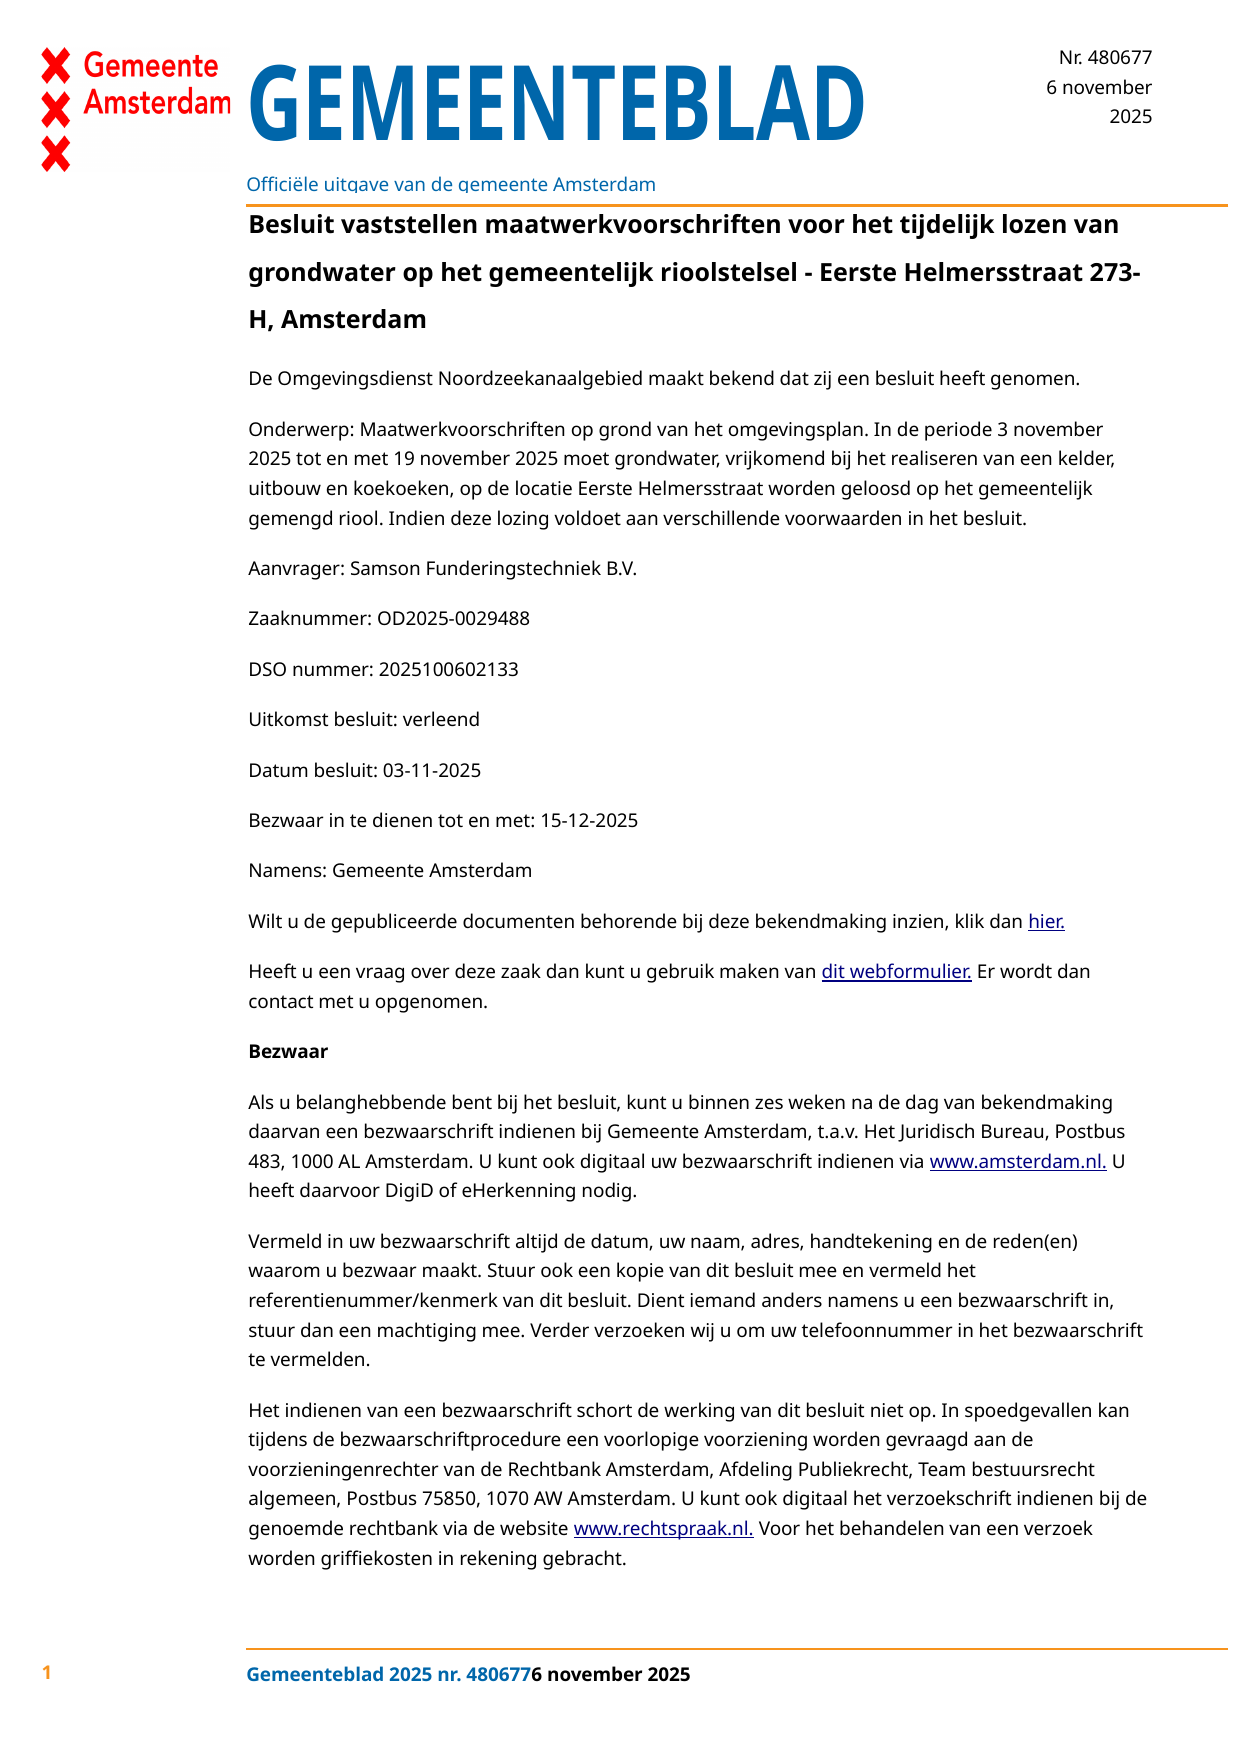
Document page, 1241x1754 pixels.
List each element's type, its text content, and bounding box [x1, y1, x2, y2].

text Heeft u een vraag over deze zaak dan kunt u gebruik maken van dit webformulier. Er wordt dan contact met u opgenomen. [248, 958, 1152, 1014]
text Als u belanghebbende bent bij het besluit, kunt u binnen zes weken na de dag van bekendmaking daarvan een bezwaarschrift indienen bij Gemeente Amsterdam, t.a.v. Het Juridisch Bureau, Postbus 483, 1000 AL Amsterdam. U kunt ook digitaal uw bezwaarschrift indienen via www.amsterdam.nl. U heeft daarvoor DigiD of eHerkenning nodig. [248, 1089, 1152, 1203]
text Bezwaar [248, 1038, 1152, 1064]
text Vermeld in uw bezwaarschrift altijd de datum, uw naam, adres, handtekening en de reden(en) waarom u bezwaar maakt. Stuur ook een kopie van dit besluit mee en vermeld het referentienummer/kenmerk van dit besluit. Dient iemand anders namens u een bezwaarschrift in, stuur dan een machtiging mee. Verder verzoeken wij u om uw telefoonnummer in het bezwaarschrift te vermelden. [248, 1228, 1152, 1372]
text Wilt u de gepubliceerde documenten behorende bij deze bekendmaking inzien, klik dan hier. [248, 908, 1152, 934]
text Het indienen van een bezwaarschrift schort de werking van dit besluit niet op. In spoedgevallen kan tijdens de bezwaarschriftprocedure een voorlopige voorziening worden gevraagd aan de voorzieningenrechter van de Rechtbank Amsterdam, Afdeling Publiekrecht, Team bestuursrecht algemeen, Postbus 75850, 1070 AW Amsterdam. U kunt ook digitaal het verzoekschrift indienen bij de genoemde rechtbank via de website www.rechtspraak.nl. Voor het behandelen van een verzoek worden griffiekosten in rekening gebracht. [248, 1397, 1152, 1570]
picture [41, 47, 231, 172]
text De Omgevingsdienst Noordzeekanaalgebied maakt bekend dat zij een besluit heeft genomen. [248, 366, 1152, 391]
text Uitkomst besluit: verleend [248, 706, 1152, 732]
text Onderwerp: Maatwerkvoorschriften op grond van het omgevingsplan. In de periode 3 november 2025 tot en met 19 november 2025 moet grondwater, vrijkomend bij het realiseren van een kelder, uitbouw en koekoeken, op de locatie Eerste Helmersstraat worden geloosd op het gemeentelijk gemengd riool. Indien deze lozing voldoet aan verschillende voorwaarden in het besluit. [248, 416, 1152, 530]
text Besluit vaststellen maatwerkvoorschriften voor het tijdelijk lozen van grondwater op het gemeentelijk rioolstelsel - Eerste Helmersstraat 273-H, Amsterdam [248, 207, 1152, 336]
text Datum besluit: 03-11-2025 [248, 757, 1152, 782]
text Aanvrager: Samson Funderingstechniek B.V. [248, 555, 1152, 581]
text Zaaknummer: OD2025-0029488 [248, 606, 1152, 631]
text Namens: Gemeente Amsterdam [248, 858, 1152, 883]
text DSO nummer: 2025100602133 [248, 656, 1152, 682]
text Bezwaar in te dienen tot en met: 15-12-2025 [248, 807, 1152, 833]
